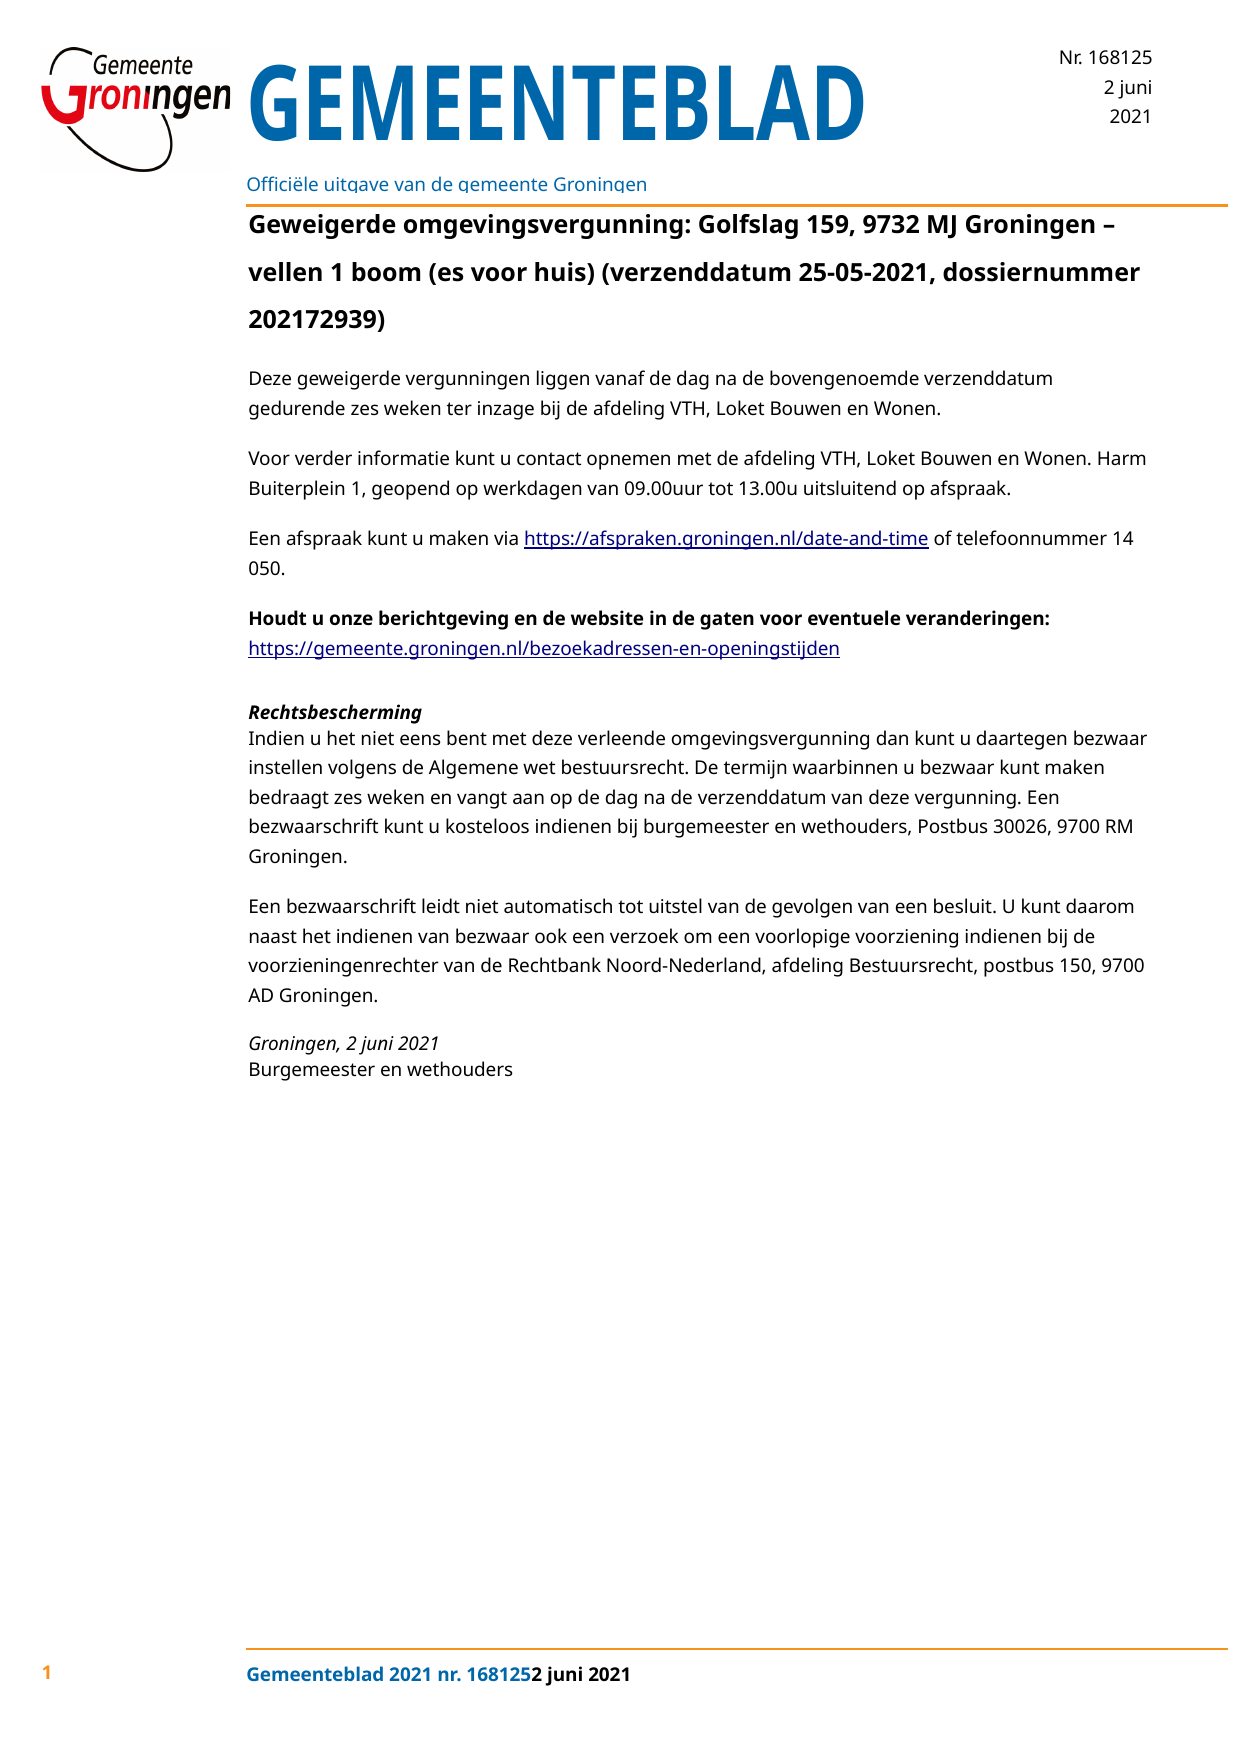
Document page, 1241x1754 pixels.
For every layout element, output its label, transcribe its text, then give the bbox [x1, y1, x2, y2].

text Burgemeester en wethouders [248, 1056, 1152, 1082]
text Een afspraak kunt u maken via https://afspraken.groningen.nl/date-and-time of telefoonnummer 14 050. [248, 526, 1152, 581]
text Deze geweigerde vergunningen liggen vanaf de dag na de bovengenoemde verzenddatum gedurende zes weken ter inzage bij de afdeling VTH, Loket Bouwen en Wonen. [248, 366, 1152, 421]
text Rechtsbescherming [248, 699, 1152, 725]
picture [41, 47, 231, 172]
text Houdt u onze berichtgeving en de website in de gaten voor eventuele veranderingen: https://gemeente.groningen.nl/bezoekadressen-en-openingstijden [248, 606, 1152, 661]
text Groningen, 2 juni 2021 [248, 1030, 1152, 1056]
text Voor verder informatie kunt u contact opnemen met de afdeling VTH, Loket Bouwen en Wonen. Harm Buiterplein 1, geopend op werkdagen van 09.00uur tot 13.00u uitsluitend op afspraak. [248, 446, 1152, 501]
text Een bezwaarschrift leidt niet automatisch tot uitstel van de gevolgen van een besluit. U kunt daarom naast het indienen van bezwaar ook een verzoek om een voorlopige voorziening indienen bij de voorzieningenrechter van de Rechtbank Noord-Nederland, afdeling Bestuursrecht, postbus 150, 9700 AD Groningen. [248, 893, 1152, 1008]
text Indien u het niet eens bent met deze verleende omgevingsvergunning dan kunt u daartegen bezwaar instellen volgens de Algemene wet bestuursrecht. De termijn waarbinnen u bezwaar kunt maken bedraagt zes weken en vangt aan op de dag na de verzenddatum van deze vergunning. Een bezwaarschrift kunt u kosteloos indienen bij burgemeester en wethouders, Postbus 30026, 9700 RM Groningen. [248, 725, 1152, 869]
text Geweigerde omgevingsvergunning: Golfslag 159, 9732 MJ Groningen – vellen 1 boom (es voor huis) (verzenddatum 25-05-2021, dossiernummer 202172939) [248, 207, 1152, 336]
